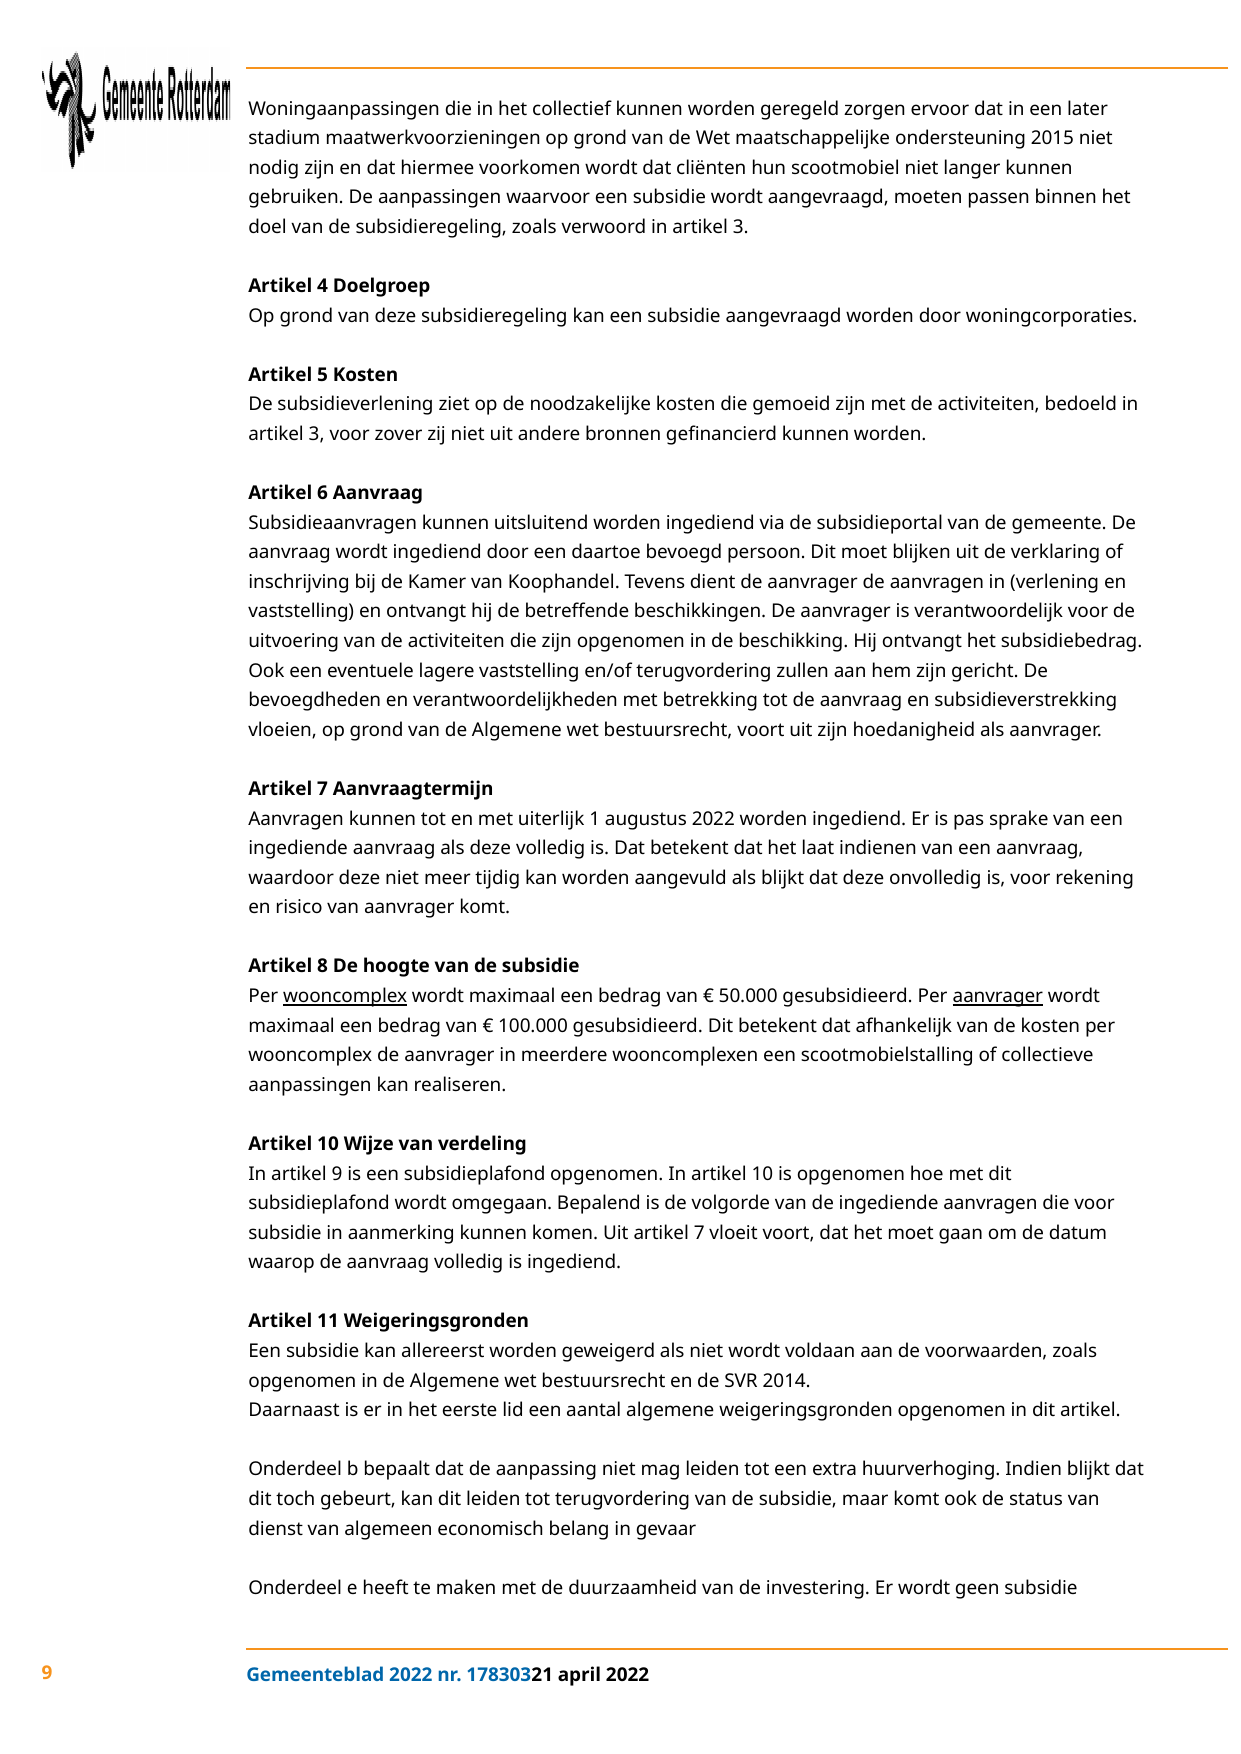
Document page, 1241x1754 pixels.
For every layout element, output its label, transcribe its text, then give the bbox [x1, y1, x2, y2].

text Subsidieaanvragen kunnen uitsluitend worden ingediend via de subsidieportal van de gemeente. De aanvraag wordt ingediend door een daartoe bevoegd persoon. Dit moet blijken uit de verklaring of inschrijving bij de Kamer van Koophandel. Tevens dient de aanvrager de aanvragen in (verlening en vaststelling) en ontvangt hij de betreffende beschikkingen. De aanvrager is verantwoordelijk voor de uitvoering van de activiteiten die zijn opgenomen in de beschikking. Hij ontvangt het subsidiebedrag. Ook een eventuele lagere vaststelling en/of terugvordering zullen aan hem zijn gericht. De bevoegdheden en verantwoordelijkheden met betrekking tot de aanvraag en subsidieverstrekking vloeien, op grond van de Algemene wet bestuursrecht, voort uit zijn hoedanigheid als aanvrager. [248, 509, 1152, 742]
text Artikel 8 De hoogte van de subsidie [248, 953, 1152, 978]
text Op grond van deze subsidieregeling kan een subsidie aangevraagd worden door woningcorporaties. [248, 302, 1152, 328]
text In artikel 9 is een subsidieplafond opgenomen. In artikel 10 is opgenomen hoe met dit subsidieplafond wordt omgegaan. Bepalend is de volgorde van de ingediende aanvragen die voor subsidie in aanmerking kunnen komen. Uit artikel 7 vloeit voort, dat het moet gaan om de datum waarop de aanvraag volledig is ingediend. [248, 1160, 1152, 1274]
text Artikel 6 Aanvraag [248, 479, 1152, 505]
text Per wooncomplex wordt maximaal een bedrag van € 50.000 gesubsidieerd. Per aanvrager wordt maximaal een bedrag van € 100.000 gesubsidieerd. Dit betekent dat afhankelijk van de kosten per wooncomplex de aanvrager in meerdere wooncomplexen een scootmobielstalling of collectieve aanpassingen kan realiseren. [248, 982, 1152, 1097]
text Aanvragen kunnen tot en met uiterlijk 1 augustus 2022 worden ingediend. Er is pas sprake van een ingediende aanvraag als deze volledig is. Dat betekent dat het laat indienen van een aanvraag, waardoor deze niet meer tijdig kan worden aangevuld als blijkt dat deze onvolledig is, voor rekening en risico van aanvrager komt. [248, 805, 1152, 919]
text Woningaanpassingen die in het collectief kunnen worden geregeld zorgen ervoor dat in een later stadium maatwerkvoorzieningen op grond van de Wet maatschappelijke ondersteuning 2015 niet nodig zijn en dat hiermee voorkomen wordt dat cliënten hun scootmobiel niet langer kunnen gebruiken. De aanpassingen waarvoor een subsidie wordt aangevraagd, moeten passen binnen het doel van de subsidieregeling, zoals verwoord in artikel 3. [248, 95, 1152, 239]
text Artikel 4 Doelgroep [248, 272, 1152, 298]
text Onderdeel e heeft te maken met de duurzaamheid van de investering. Er wordt geen subsidie [248, 1574, 1152, 1600]
text Een subsidie kan allereerst worden geweigerd als niet wordt voldaan aan de voorwaarden, zoals opgenomen in de Algemene wet bestuursrecht en de SVR 2014. [248, 1337, 1152, 1393]
picture [41, 47, 231, 172]
text Artikel 7 Aanvraagtermijn [248, 775, 1152, 801]
text Artikel 10 Wijze van verdeling [248, 1130, 1152, 1156]
text Artikel 11 Weigeringsgronden [248, 1308, 1152, 1333]
text Artikel 5 Kosten [248, 361, 1152, 387]
text Onderdeel b bepaalt dat de aanpassing niet mag leiden tot een extra huurverhoging. Indien blijkt dat dit toch gebeurt, kan dit leiden tot terugvordering van de subsidie, maar komt ook de status van dienst van algemeen economisch belang in gevaar [248, 1456, 1152, 1541]
text De subsidieverlening ziet op de noodzakelijke kosten die gemoeid zijn met de activiteiten, bedoeld in artikel 3, voor zover zij niet uit andere bronnen gefinancierd kunnen worden. [248, 391, 1152, 446]
text Daarnaast is er in het eerste lid een aantal algemene weigeringsgronden opgenomen in dit artikel. [248, 1396, 1152, 1422]
